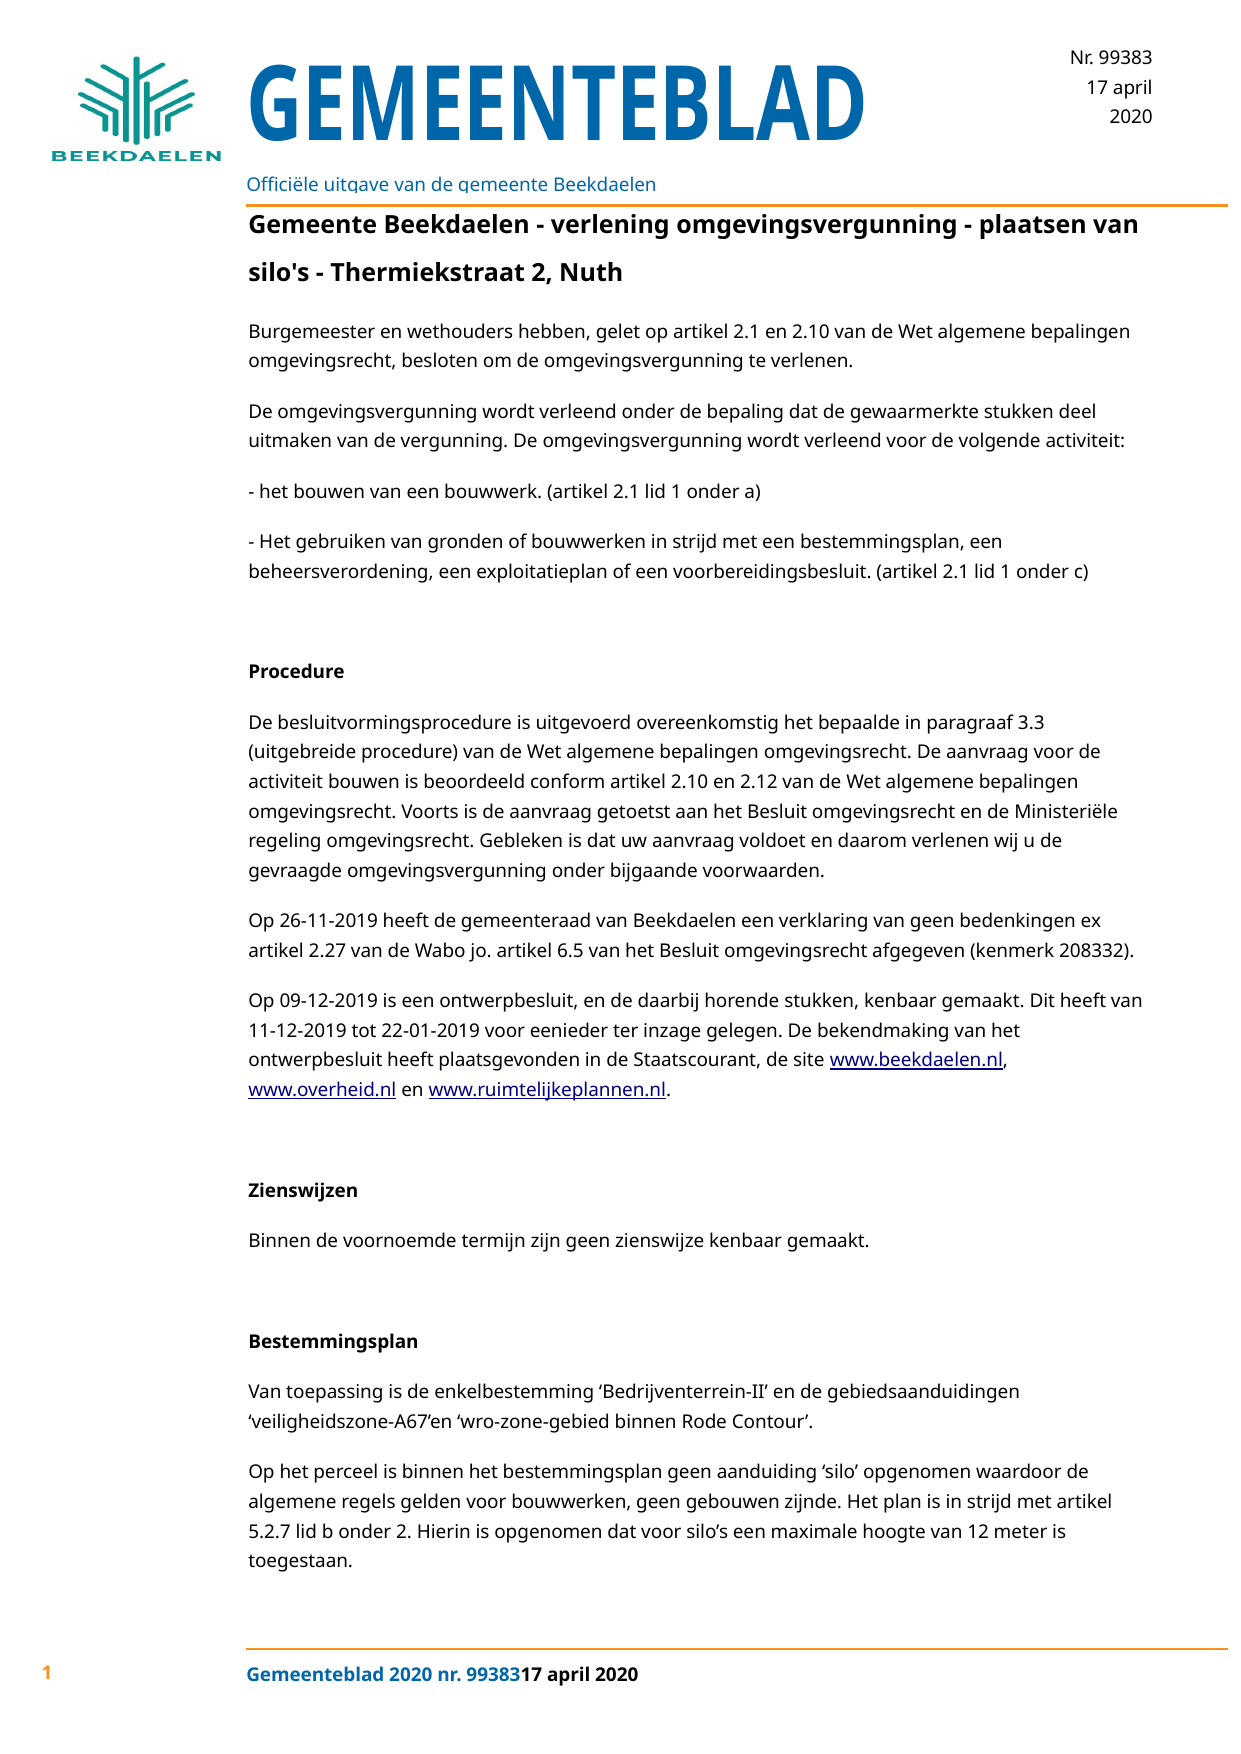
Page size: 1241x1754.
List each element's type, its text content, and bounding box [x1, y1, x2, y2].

text - het bouwen van een bouwwerk. (artikel 2.1 lid 1 onder a) [248, 478, 1152, 504]
text De omgevingsvergunning wordt verleend onder de bepaling dat de gewaarmerkte stukken deel uitmaken van de vergunning. De omgevingsvergunning wordt verleend voor de volgende activiteit: [248, 398, 1152, 453]
picture [41, 47, 231, 172]
text Gemeente Beekdaelen - verlening omgevingsvergunning - plaatsen van silo's - Thermiekstraat 2, Nuth [248, 207, 1152, 288]
text Op 09-12-2019 is een ontwerpbesluit, en de daarbij horende stukken, kenbaar gemaakt. Dit heeft van 11-12-2019 tot 22-01-2019 voor eenieder ter inzage gelegen. De bekendmaking van het ontwerpbesluit heeft plaatsgevonden in de Staatscourant, de site www.beekdaelen.nl, www.overheid.nl en www.ruimtelijkeplannen.nl. [248, 987, 1152, 1102]
text De besluitvormingsprocedure is uitgevoerd overeenkomstig het bepaalde in paragraaf 3.3 (uitgebreide procedure) van de Wet algemene bepalingen omgevingsrecht. De aanvraag voor de activiteit bouwen is beoordeeld conform artikel 2.10 en 2.12 van de Wet algemene bepalingen omgevingsrecht. Voorts is de aanvraag getoetst aan het Besluit omgevingsrecht en de Ministeriële regeling omgevingsrecht. Gebleken is dat uw aanvraag voldoet en daarom verlenen wij u de gevraagde omgevingsvergunning onder bijgaande voorwaarden. [248, 709, 1152, 883]
text Op het perceel is binnen het bestemmingsplan geen aanduiding ‘silo’ opgenomen waardoor de algemene regels gelden voor bouwwerken, geen gebouwen zijnde. Het plan is in strijd met artikel 5.2.7 lid b onder 2. Hierin is opgenomen dat voor silo’s een maximale hoogte van 12 meter is toegestaan. [248, 1459, 1152, 1573]
text Van toepassing is de enkelbestemming ‘Bedrijventerrein-II’ en de gebiedsaanduidingen ‘veiligheidszone-A67’en ‘wro-zone-gebied binnen Rode Contour’. [248, 1379, 1152, 1434]
text Op 26-11-2019 heeft de gemeenteraad van Beekdaelen een verklaring van geen bedenkingen ex artikel 2.27 van de Wabo jo. artikel 6.5 van het Besluit omgevingsrecht afgegeven (kenmerk 208332). [248, 907, 1152, 963]
text Procedure [248, 659, 1152, 684]
text Burgemeester en wethouders hebben, gelet op artikel 2.1 en 2.10 van de Wet algemene bepalingen omgevingsrecht, besloten om de omgevingsvergunning te verlenen. [248, 318, 1152, 373]
text Binnen de voornoemde termijn zijn geen zienswijze kenbaar gemaakt. [248, 1227, 1152, 1253]
text - Het gebruiken van gronden of bouwwerken in strijd met een bestemmingsplan, een beheersverordening, een exploitatieplan of een voorbereidingsbesluit. (artikel 2.1 lid 1 onder c) [248, 528, 1152, 584]
text Zienswijzen [248, 1177, 1152, 1203]
text Bestemmingsplan [248, 1328, 1152, 1354]
